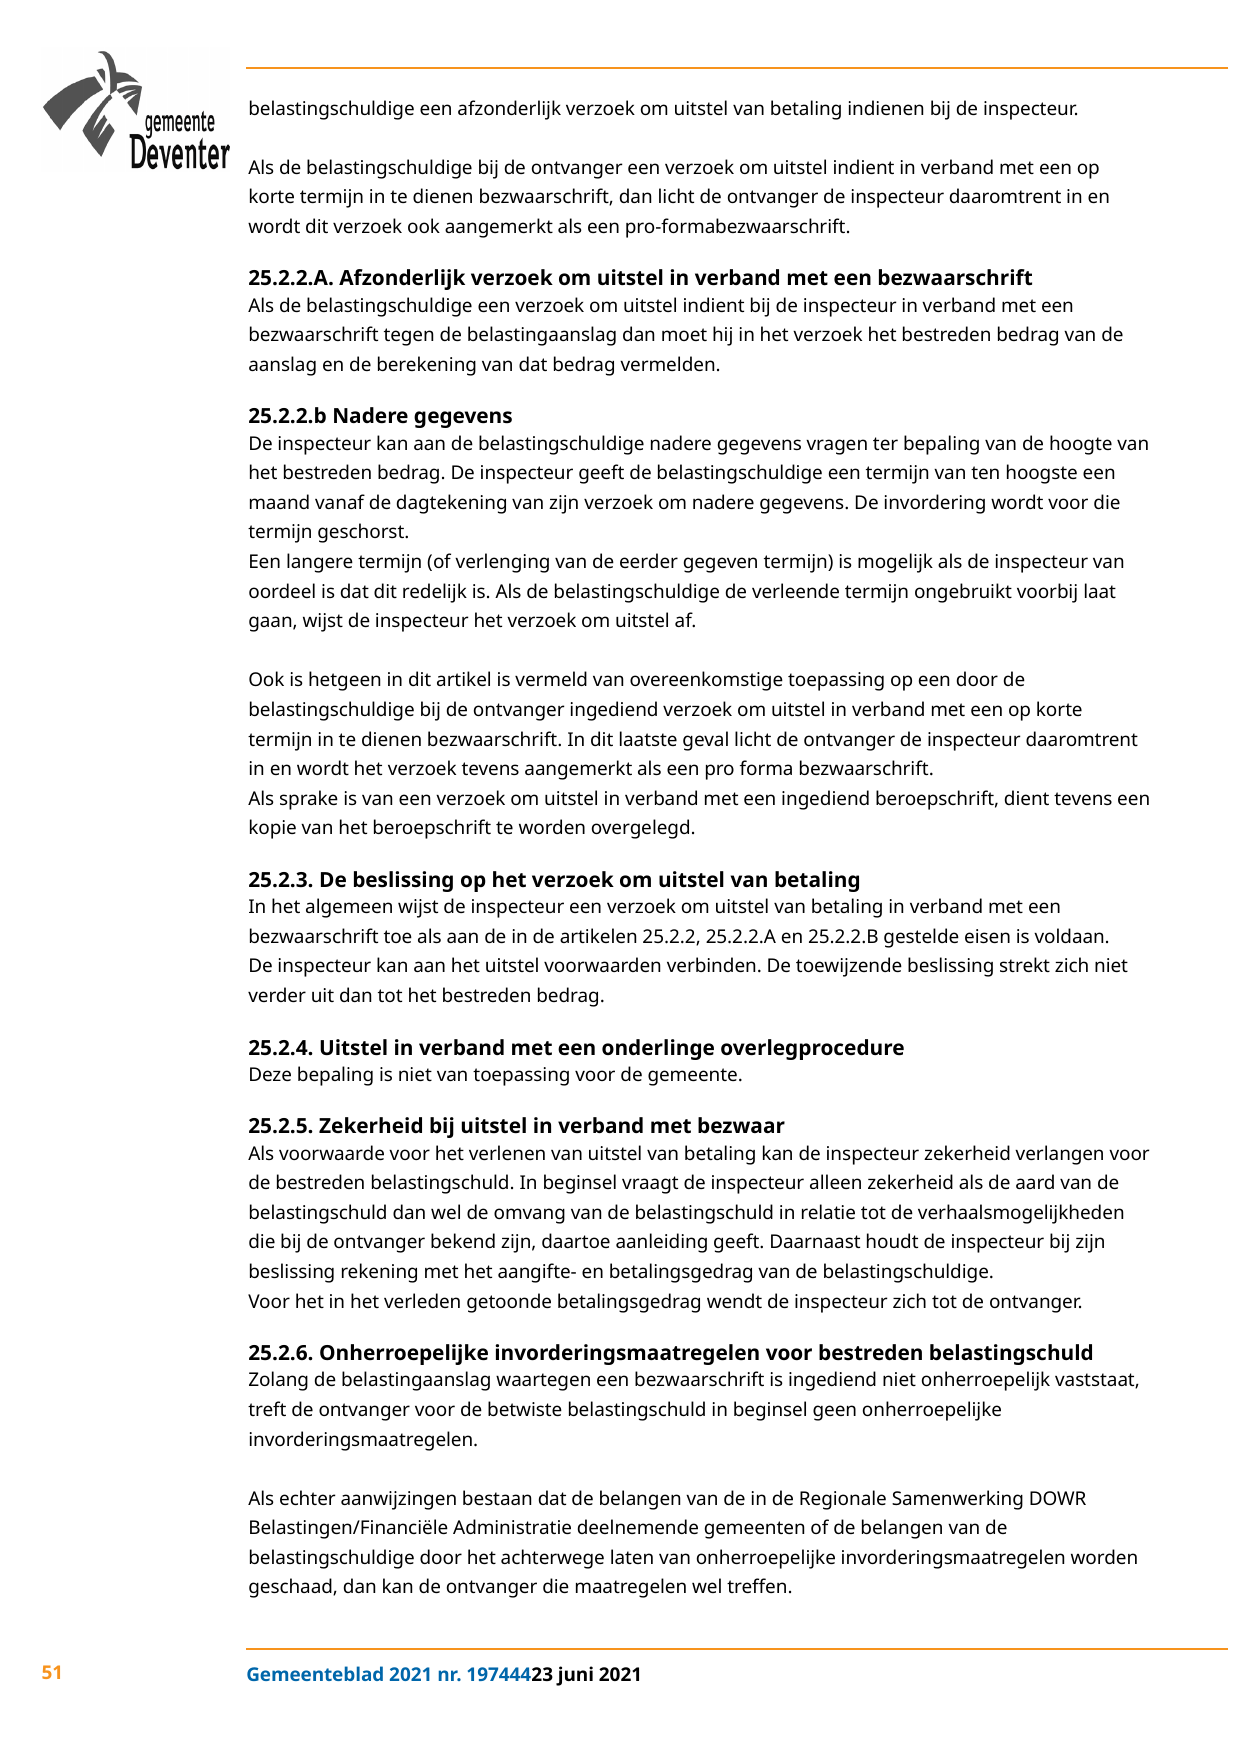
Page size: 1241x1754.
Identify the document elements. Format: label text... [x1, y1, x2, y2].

text belastingschuldige een afzonderlijk verzoek om uitstel van betaling indienen bij de inspecteur. [248, 95, 1152, 121]
text In het algemeen wijst de inspecteur een verzoek om uitstel van betaling in verband met een bezwaarschrift toe als aan de in de artikelen 25.2.2, 25.2.2.A en 25.2.2.B gestelde eisen is voldaan. [248, 893, 1152, 949]
text 25.2.4. Uitstel in verband met een onderlinge overlegprocedure [248, 1033, 1152, 1061]
text 25.2.3. De beslissing op het verzoek om uitstel van betaling [248, 865, 1152, 893]
text Deze bepaling is niet van toepassing voor de gemeente. [248, 1061, 1152, 1087]
text Als de belastingschuldige bij de ontvanger een verzoek om uitstel indient in verband met een op korte termijn in te dienen bezwaarschrift, dan licht de ontvanger de inspecteur daaromtrent in en wordt dit verzoek ook aangemerkt als een pro-formabezwaarschrift. [248, 154, 1152, 239]
text Zolang de belastingaanslag waartegen een bezwaarschrift is ingediend niet onherroepelijk vaststaat, treft de ontvanger voor de betwiste belastingschuld in beginsel geen onherroepelijke invorderingsmaatregelen. [248, 1367, 1152, 1452]
text Een langere termijn (of verlenging van de eerder gegeven termijn) is mogelijk als de inspecteur van oordeel is dat dit redelijk is. Als de belastingschuldige de verleende termijn ongebruikt voorbij laat gaan, wijst de inspecteur het verzoek om uitstel af. [248, 548, 1152, 633]
text Als de belastingschuldige een verzoek om uitstel indient bij de inspecteur in verband met een bezwaarschrift tegen de belastingaanslag dan moet hij in het verzoek het bestreden bedrag van de aanslag en de berekening van dat bedrag vermelden. [248, 292, 1152, 377]
text Als voorwaarde voor het verlenen van uitstel van betaling kan de inspecteur zekerheid verlangen voor de bestreden belastingschuld. In beginsel vraagt de inspecteur alleen zekerheid als de aard van de belastingschuld dan wel de omvang van de belastingschuld in relatie tot de verhaalsmogelijkheden die bij de ontvanger bekend zijn, daartoe aanleiding geeft. Daarnaast houdt de inspecteur bij zijn beslissing rekening met het aangifte- en betalingsgedrag van de belastingschuldige. [248, 1140, 1152, 1284]
text De inspecteur kan aan de belastingschuldige nadere gegevens vragen ter bepaling van de hoogte van het bestreden bedrag. De inspecteur geeft de belastingschuldige een termijn van ten hoogste een maand vanaf de dagtekening van zijn verzoek om nadere gegevens. De invordering wordt voor die termijn geschorst. [248, 430, 1152, 544]
text Voor het in het verleden getoonde betalingsgedrag wendt de inspecteur zich tot de ontvanger. [248, 1288, 1152, 1313]
text Ook is hetgeen in dit artikel is vermeld van overeenkomstige toepassing op een door de belastingschuldige bij de ontvanger ingediend verzoek om uitstel in verband met een op korte termijn in te dienen bezwaarschrift. In dit laatste geval licht de ontvanger de inspecteur daaromtrent in en wordt het verzoek tevens aangemerkt als een pro forma bezwaarschrift. [248, 667, 1152, 781]
text 25.2.2.b Nadere gegevens [248, 402, 1152, 430]
text Als sprake is van een verzoek om uitstel in verband met een ingediend beroepschrift, dient tevens een kopie van het beroepschrift te worden overgelegd. [248, 785, 1152, 840]
text 25.2.6. Onherroepelijke invorderingsmaatregelen voor bestreden belastingschuld [248, 1338, 1152, 1367]
text 25.2.2.A. Afzonderlijk verzoek om uitstel in verband met een bezwaarschrift [248, 263, 1152, 292]
text De inspecteur kan aan het uitstel voorwaarden verbinden. De toewijzende beslissing strekt zich niet verder uit dan tot het bestreden bedrag. [248, 953, 1152, 1008]
picture [41, 47, 231, 172]
text 25.2.5. Zekerheid bij uitstel in verband met bezwaar [248, 1111, 1152, 1140]
text Als echter aanwijzingen bestaan dat de belangen van de in de Regionale Samenwerking DOWR Belastingen/Financiële Administratie deelnemende gemeenten of de belangen van de belastingschuldige door het achterwege laten van onherroepelijke invorderingsmaatregelen worden geschaad, dan kan de ontvanger die maatregelen wel treffen. [248, 1485, 1152, 1599]
